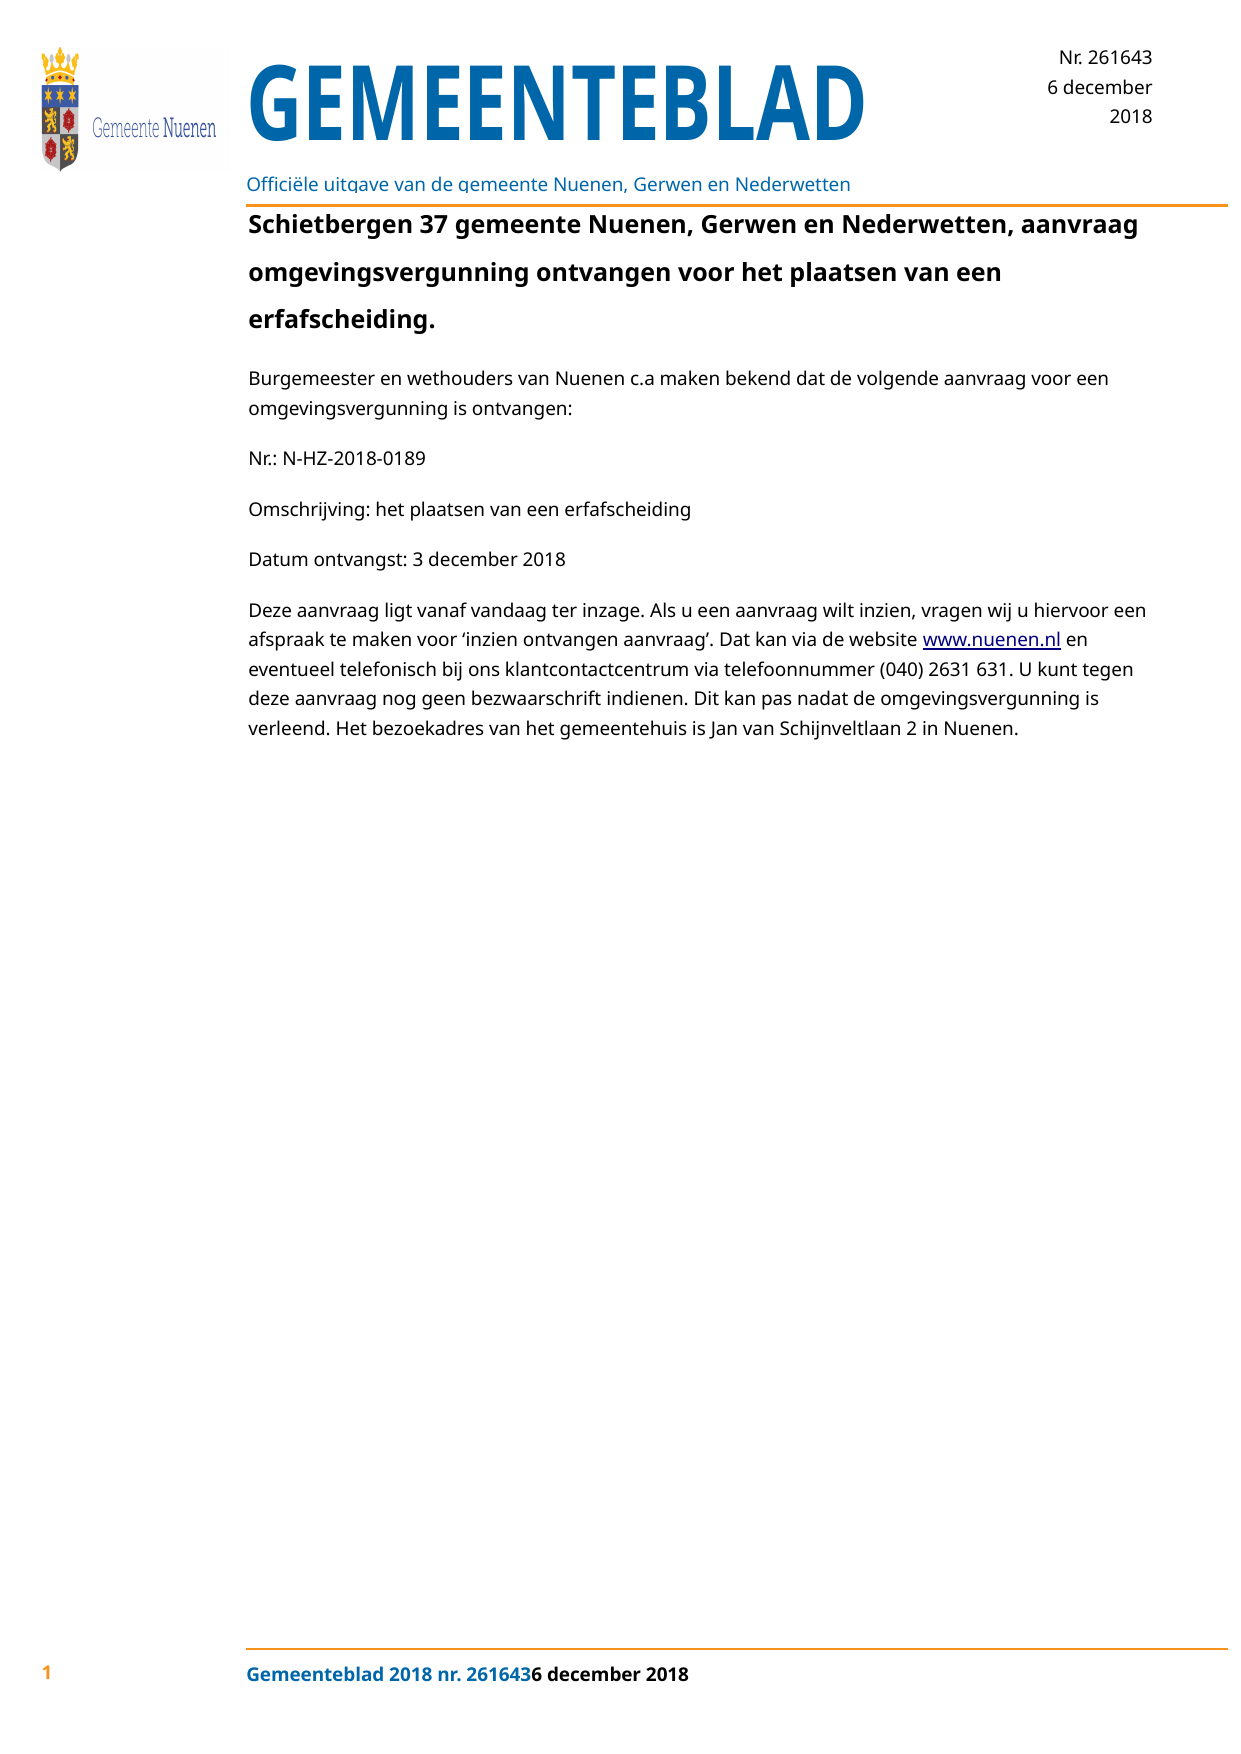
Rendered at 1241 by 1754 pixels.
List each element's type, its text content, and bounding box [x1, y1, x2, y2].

picture [41, 47, 231, 172]
text Deze aanvraag ligt vanaf vandaag ter inzage. Als u een aanvraag wilt inzien, vragen wij u hiervoor een afspraak te maken voor ‘inzien ontvangen aanvraag’. Dat kan via de website www.nuenen.nl en eventueel telefonisch bij ons klantcontactcentrum via telefoonnummer (040) 2631 631. U kunt tegen deze aanvraag nog geen bezwaarschrift indienen. Dit kan pas nadat de omgevingsvergunning is verleend. Het bezoekadres van het gemeentehuis is Jan van Schijnveltlaan 2 in Nuenen. [248, 597, 1152, 741]
text Burgemeester en wethouders van Nuenen c.a maken bekend dat de volgende aanvraag voor een omgevingsvergunning is ontvangen: [248, 366, 1152, 421]
text Datum ontvangst: 3 december 2018 [248, 546, 1152, 572]
text Omschrijving: het plaatsen van een erfafscheiding [248, 496, 1152, 522]
text Nr.: N-HZ-2018-0189 [248, 446, 1152, 471]
text Schietbergen 37 gemeente Nuenen, Gerwen en Nederwetten, aanvraag omgevingsvergunning ontvangen voor het plaatsen van een erfafscheiding. [248, 207, 1152, 336]
